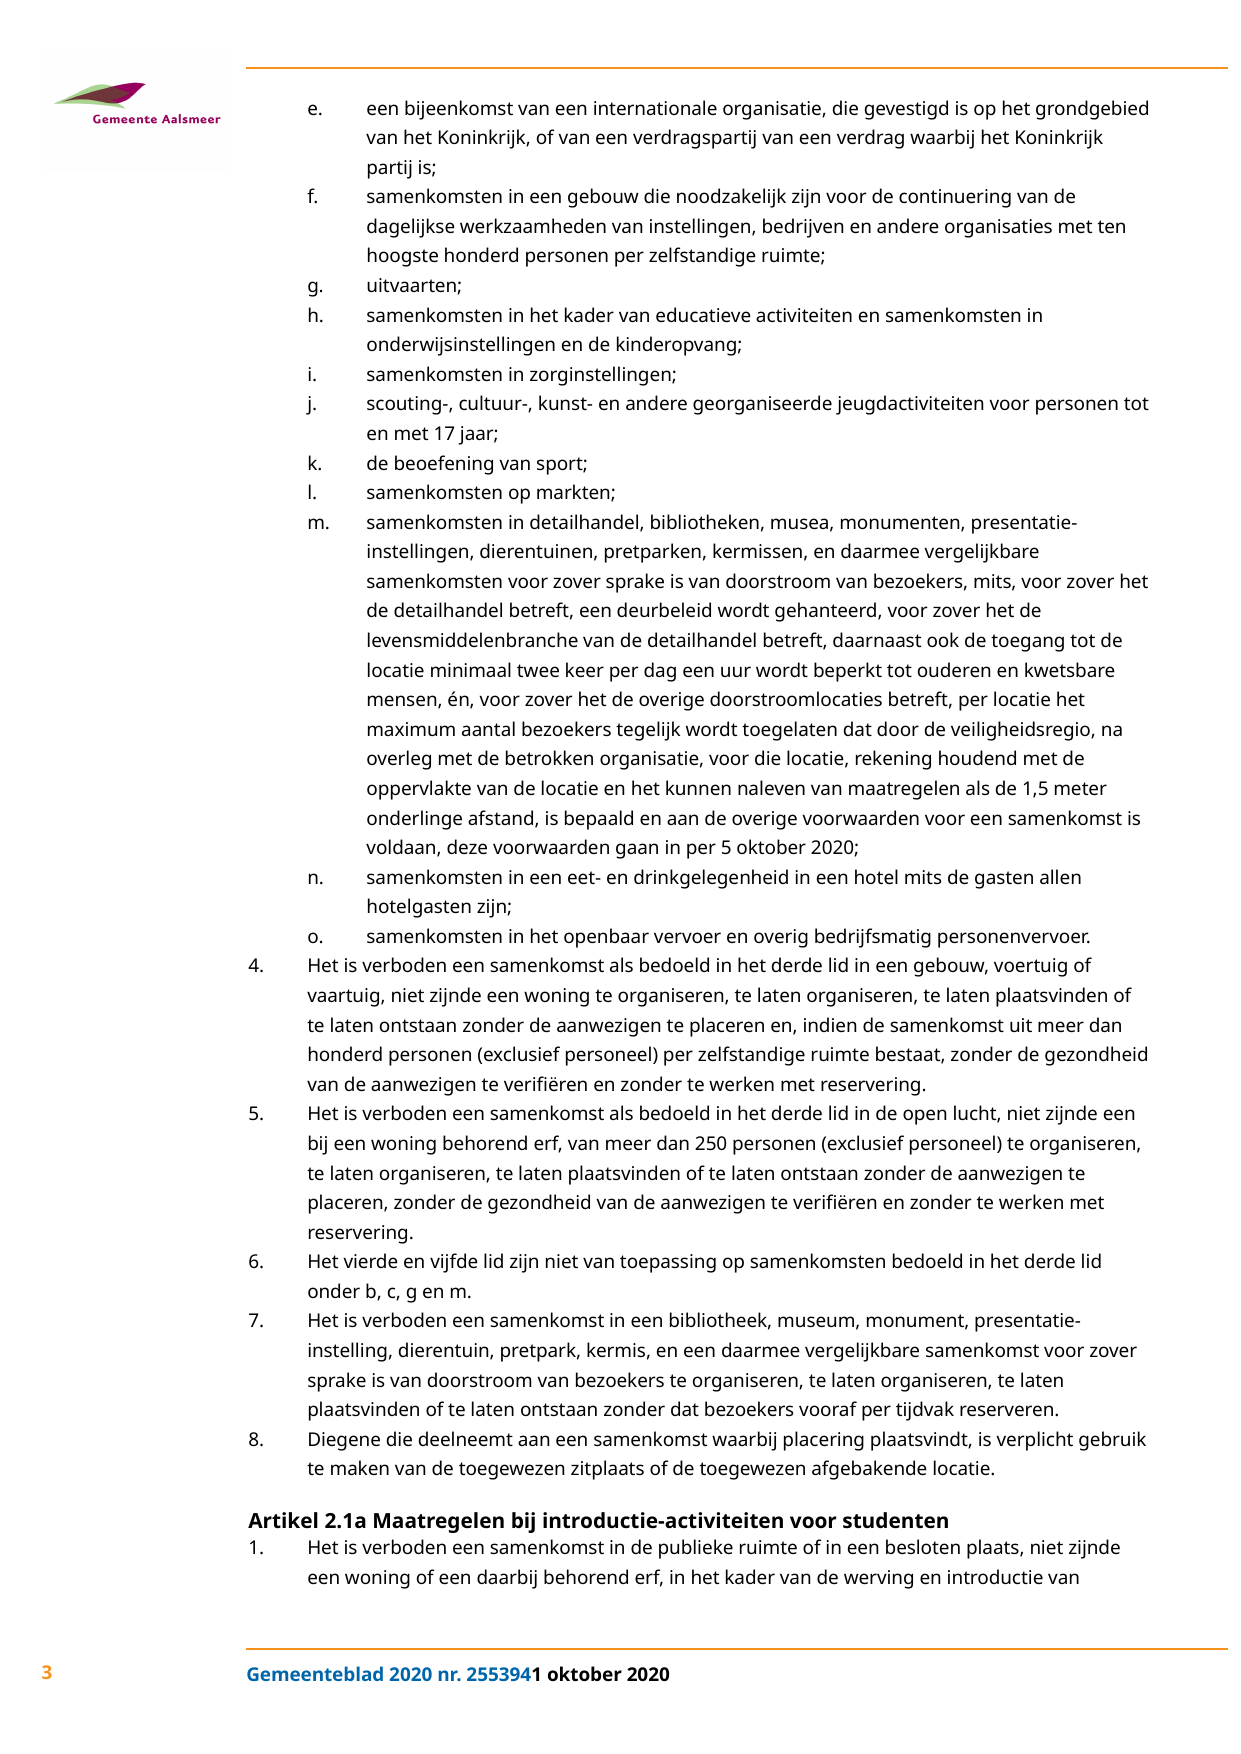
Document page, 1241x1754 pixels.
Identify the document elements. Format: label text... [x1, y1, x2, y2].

list Het is verboden een samenkomst in een bibliotheek, museum, monument, presentatie-instelling, dierentuin, pretpark, kermis, en een daarmee vergelijkbare samenkomst voor zover sprake is van doorstroom van bezoekers te organiseren, te laten organiseren, te laten plaatsvinden of te laten ontstaan zonder dat bezoekers vooraf per tijdvak reserveren. [248, 1308, 1152, 1422]
text Artikel 2.1a Maatregelen bij introductie-activiteiten voor studenten [248, 1506, 1152, 1534]
list een bijeenkomst van een internationale organisatie, die gevestigd is op het grondgebied van het Koninkrijk, of van een verdragspartij van een verdrag waarbij het Koninkrijk partij is; [307, 95, 1152, 180]
list Het is verboden een samenkomst als bedoeld in het derde lid in de open lucht, niet zijnde een bij een woning behorend erf, van meer dan 250 personen (exclusief personeel) te organiseren, te laten organiseren, te laten plaatsvinden of te laten ontstaan zonder de aanwezigen te placeren, zonder de gezondheid van de aanwezigen te verifiëren en zonder te werken met reservering. [248, 1101, 1152, 1245]
list samenkomsten in een gebouw die noodzakelijk zijn voor de continuering van de dagelijkse werkzaamheden van instellingen, bedrijven en andere organisaties met ten hoogste honderd personen per zelfstandige ruimte; [307, 183, 1152, 268]
list scouting-, cultuur-, kunst- en andere georganiseerde jeugdactiviteiten voor personen tot en met 17 jaar; [307, 391, 1152, 446]
list samenkomsten in detailhandel, bibliotheken, musea, monumenten, presentatie-instellingen, dierentuinen, pretparken, kermissen, en daarmee vergelijkbare samenkomsten voor zover sprake is van doorstroom van bezoekers, mits, voor zover het de detailhandel betreft, een deurbeleid wordt gehanteerd, voor zover het de levensmiddelenbranche van de detailhandel betreft, daarnaast ook de toegang tot de locatie minimaal twee keer per dag een uur wordt beperkt tot ouderen en kwetsbare mensen, én, voor zover het de overige doorstroomlocaties betreft, per locatie het maximum aantal bezoekers tegelijk wordt toegelaten dat door de veiligheidsregio, na overleg met de betrokken organisatie, voor die locatie, rekening houdend met de oppervlakte van de locatie en het kunnen naleven van maatregelen als de 1,5 meter onderlinge afstand, is bepaald en aan de overige voorwaarden voor een samenkomst is voldaan, deze voorwaarden gaan in per 5 oktober 2020; [307, 509, 1152, 860]
picture [41, 47, 231, 172]
list Het vierde en vijfde lid zijn niet van toepassing op samenkomsten bedoeld in het derde lid onder b, c, g en m. [248, 1248, 1152, 1304]
list Diegene die deelneemt aan een samenkomst waarbij placering plaatsvindt, is verplicht gebruik te maken van de toegewezen zitplaats of de toegewezen afgebakende locatie. [248, 1426, 1152, 1481]
list uitvaarten; [307, 272, 1152, 298]
list samenkomsten in een eet- en drinkgelegenheid in een hotel mits de gasten allen hotelgasten zijn; [307, 864, 1152, 919]
list samenkomsten op markten; [307, 479, 1152, 505]
list samenkomsten in het openbaar vervoer en overig bedrijfsmatig personenvervoer. [307, 923, 1152, 949]
list de beoefening van sport; [307, 450, 1152, 476]
list Het is verboden een samenkomst als bedoeld in het derde lid in een gebouw, voertuig of vaartuig, niet zijnde een woning te organiseren, te laten organiseren, te laten plaatsvinden of te laten ontstaan zonder de aanwezigen te placeren en, indien de samenkomst uit meer dan honderd personen (exclusief personeel) per zelfstandige ruimte bestaat, zonder de gezondheid van de aanwezigen te verifiëren en zonder te werken met reservering. [248, 953, 1152, 1097]
list Het is verboden een samenkomst in de publieke ruimte of in een besloten plaats, niet zijnde een woning of een daarbij behorend erf, in het kader van de werving en introductie van [248, 1534, 1152, 1590]
list samenkomsten in het kader van educatieve activiteiten en samenkomsten in onderwijsinstellingen en de kinderopvang; [307, 302, 1152, 357]
list samenkomsten in zorginstellingen; [307, 361, 1152, 387]
